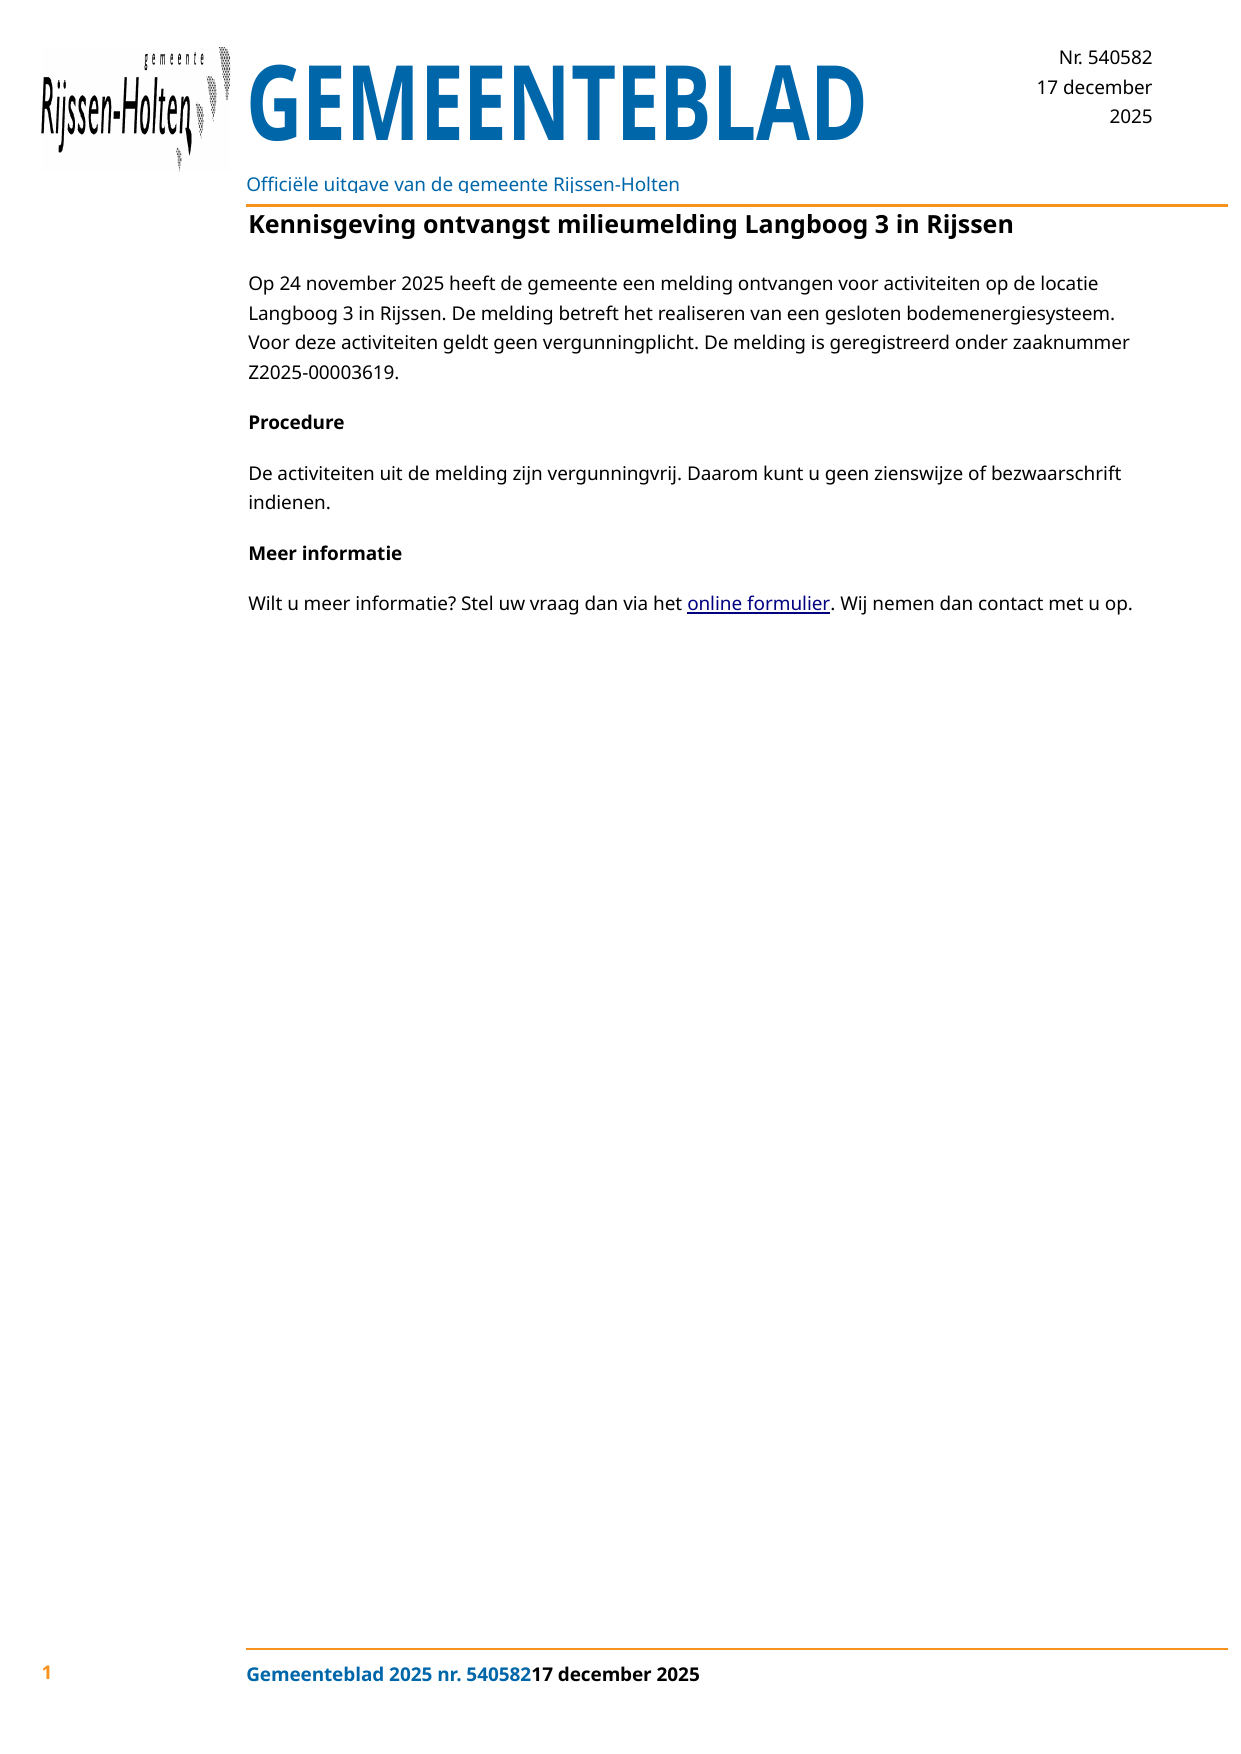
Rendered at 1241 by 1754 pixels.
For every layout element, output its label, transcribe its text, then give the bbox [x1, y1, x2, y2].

text Procedure [248, 409, 1152, 435]
text Wilt u meer informatie? Stel uw vraag dan via het online formulier. Wij nemen dan contact met u op. [248, 590, 1152, 616]
text Op 24 november 2025 heeft de gemeente een melding ontvangen voor activiteiten op de locatie Langboog 3 in Rijssen. De melding betreft het realiseren van een gesloten bodemenergiesysteem. Voor deze activiteiten geldt geen vergunningplicht. De melding is geregistreerd onder zaaknummer Z2025-00003619. [248, 270, 1152, 385]
picture [41, 47, 231, 172]
text Kennisgeving ontvangst milieumelding Langboog 3 in Rijssen [248, 207, 1152, 241]
text De activiteiten uit de melding zijn vergunningvrij. Daarom kunt u geen zienswijze of bezwaarschrift indienen. [248, 460, 1152, 515]
text Meer informatie [248, 540, 1152, 566]
